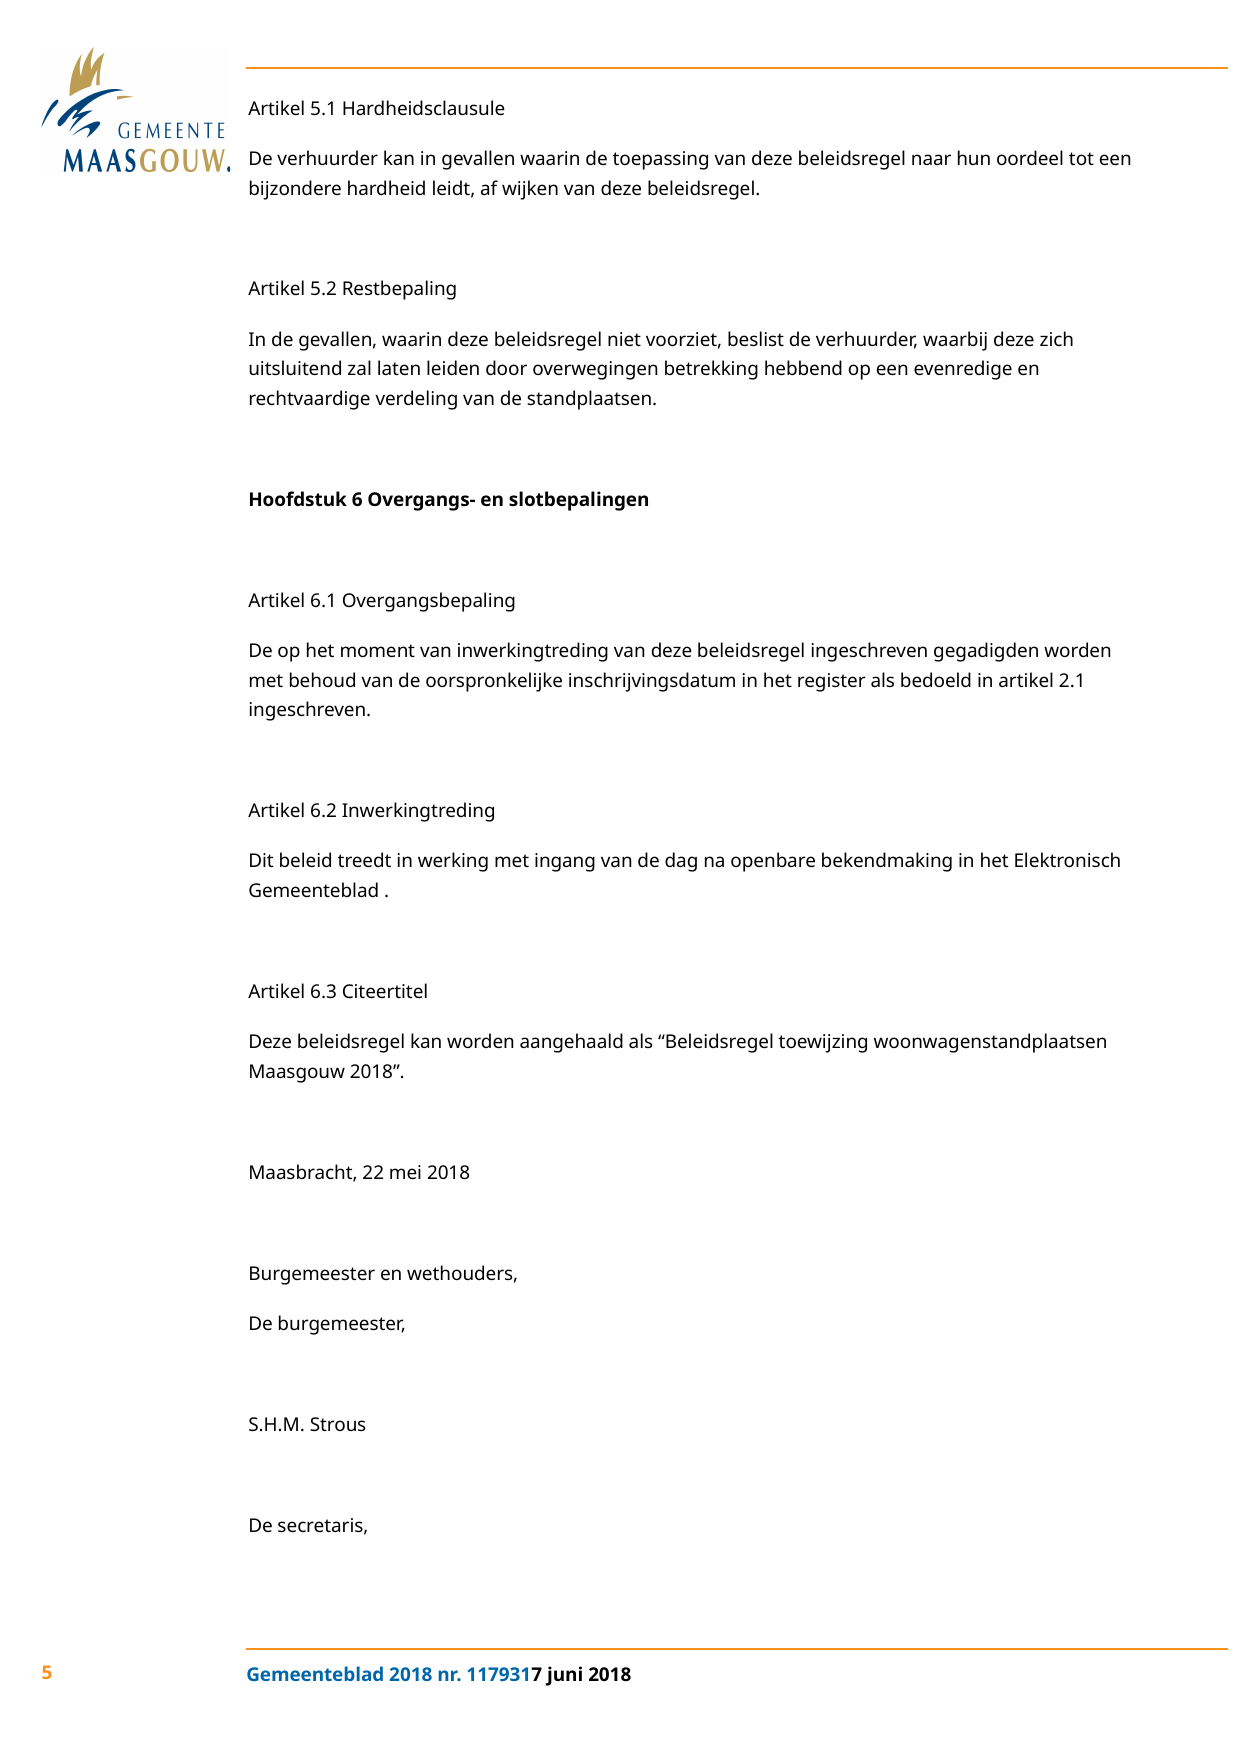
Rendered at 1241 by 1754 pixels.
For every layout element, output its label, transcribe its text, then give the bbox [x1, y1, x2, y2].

text Hoofdstuk 6 Overgangs- en slotbepalingen [248, 486, 1152, 512]
text Artikel 6.2 Inwerkingtreding [248, 797, 1152, 823]
text Dit beleid treedt in werking met ingang van de dag na openbare bekendmaking in het Elektronisch Gemeenteblad . [248, 848, 1152, 903]
text In de gevallen, waarin deze beleidsregel niet voorziet, beslist de verhuurder, waarbij deze zich uitsluitend zal laten leiden door overwegingen betrekking hebbend op een evenredige en rechtvaardige verdeling van de standplaatsen. [248, 326, 1152, 411]
text Deze beleidsregel kan worden aangehaald als “Beleidsregel toewijzing woonwagenstandplaatsen Maasgouw 2018”. [248, 1028, 1152, 1084]
text S.H.M. Strous [248, 1411, 1152, 1437]
text De op het moment van inwerkingtreding van deze beleidsregel ingeschreven gegadigden worden met behoud van de oorspronkelijke inschrijvingsdatum in het register als bedoeld in artikel 2.1 ingeschreven. [248, 637, 1152, 722]
text De burgemeester, [248, 1310, 1152, 1336]
text De secretaris, [248, 1512, 1152, 1538]
text Artikel 5.2 Restbepaling [248, 276, 1152, 301]
text Burgemeester en wethouders, [248, 1260, 1152, 1286]
picture [41, 47, 231, 172]
text De verhuurder kan in gevallen waarin de toepassing van deze beleidsregel naar hun oordeel tot een bijzondere hardheid leidt, af wijken van deze beleidsregel. [248, 145, 1152, 201]
text Artikel 5.1 Hardheidsclausule [248, 95, 1152, 121]
text Artikel 6.1 Overgangsbepaling [248, 587, 1152, 613]
text Maasbracht, 22 mei 2018 [248, 1159, 1152, 1185]
text Artikel 6.3 Citeertitel [248, 978, 1152, 1004]
